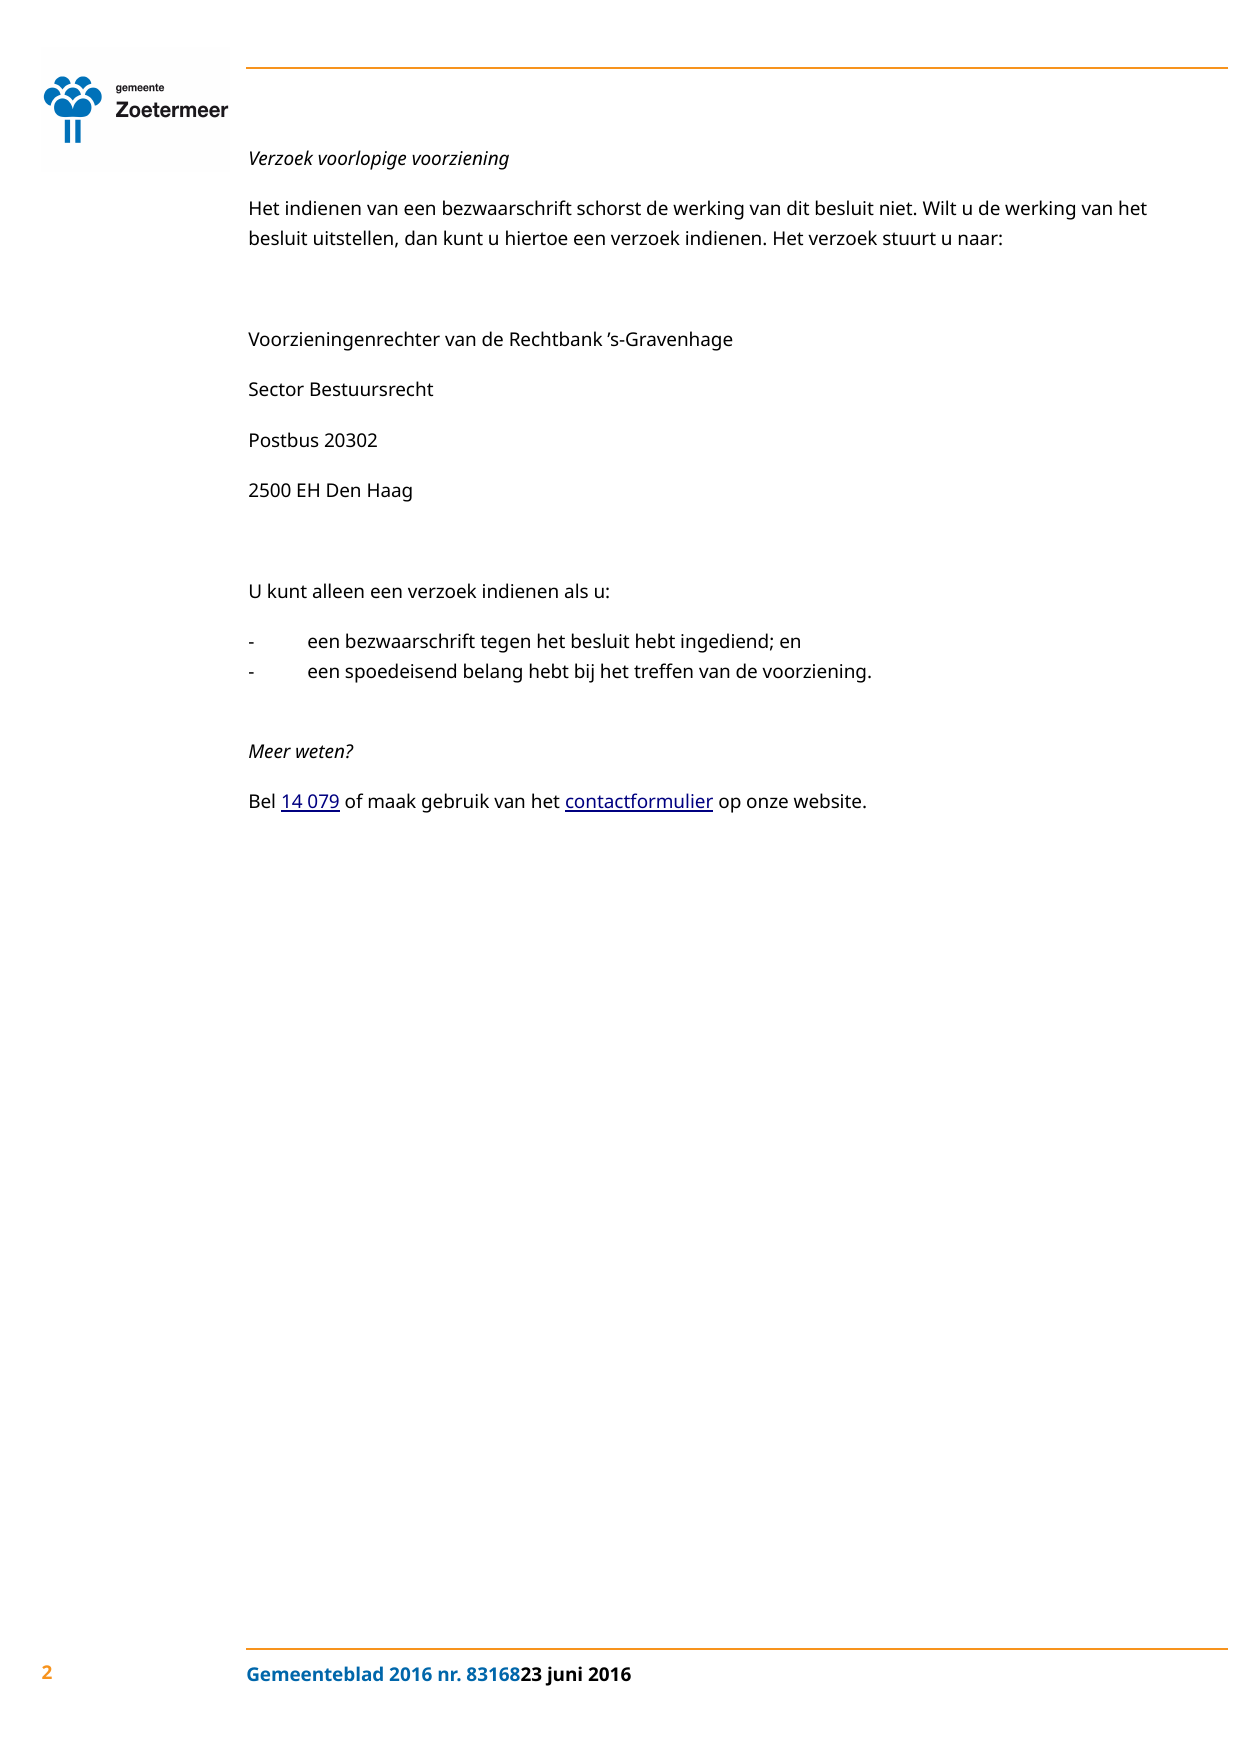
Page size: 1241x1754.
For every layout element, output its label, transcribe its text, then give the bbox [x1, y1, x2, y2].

text U kunt alleen een verzoek indienen als u: [248, 578, 1152, 604]
text Postbus 20302 [248, 427, 1152, 453]
text Sector Bestuursrecht [248, 376, 1152, 402]
list een spoedeisend belang hebt bij het treffen van de voorziening. [248, 658, 1152, 684]
picture [41, 47, 231, 172]
text Het indienen van een bezwaarschrift schorst de werking van dit besluit niet. Wilt u de werking van het besluit uitstellen, dan kunt u hiertoe een verzoek indienen. Het verzoek stuurt u naar: [248, 196, 1152, 251]
text Voorzieningenrechter van de Rechtbank ’s-Gravenhage [248, 326, 1152, 352]
text 2500 EH Den Haag [248, 477, 1152, 503]
list een bezwaarschrift tegen het besluit hebt ingediend; en [248, 628, 1152, 654]
text Meer weten? [248, 738, 1152, 764]
text Verzoek voorlopige voorziening [248, 145, 1152, 171]
text Bel 14 079 of maak gebruik van het contactformulier op onze website. [248, 788, 1152, 814]
